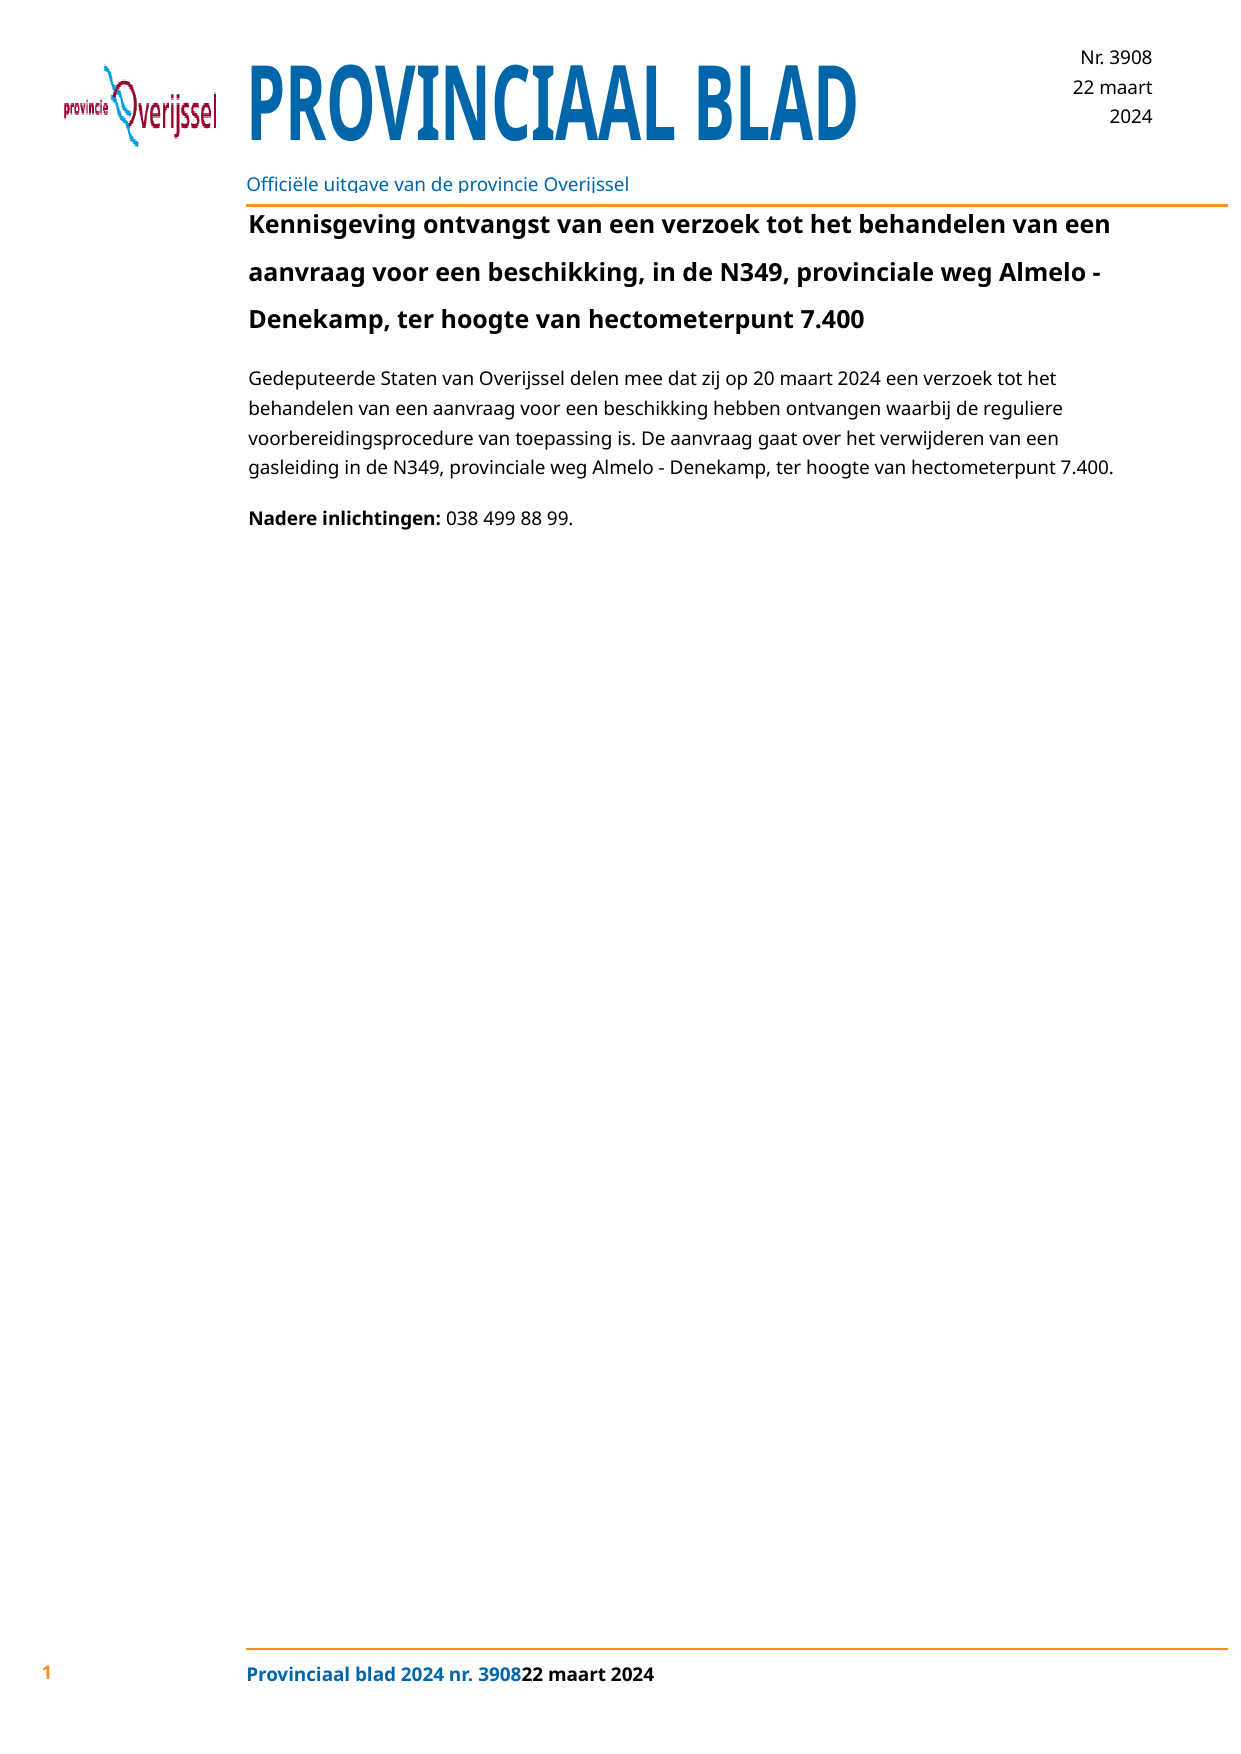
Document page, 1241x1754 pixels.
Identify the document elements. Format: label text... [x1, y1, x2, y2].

text Gedeputeerde Staten van Overijssel delen mee dat zij op 20 maart 2024 een verzoek tot het behandelen van een aanvraag voor een beschikking hebben ontvangen waarbij de reguliere voorbereidingsprocedure van toepassing is. De aanvraag gaat over het verwijderen van een gasleiding in de N349, provinciale weg Almelo - Denekamp, ter hoogte van hectometerpunt 7.400. [248, 366, 1152, 480]
text Kennisgeving ontvangst van een verzoek tot het behandelen van een aanvraag voor een beschikking, in de N349, provinciale weg Almelo - Denekamp, ter hoogte van hectometerpunt 7.400 [248, 207, 1152, 336]
text Nadere inlichtingen: 038 499 88 99. [248, 505, 1152, 530]
picture [41, 47, 231, 172]
